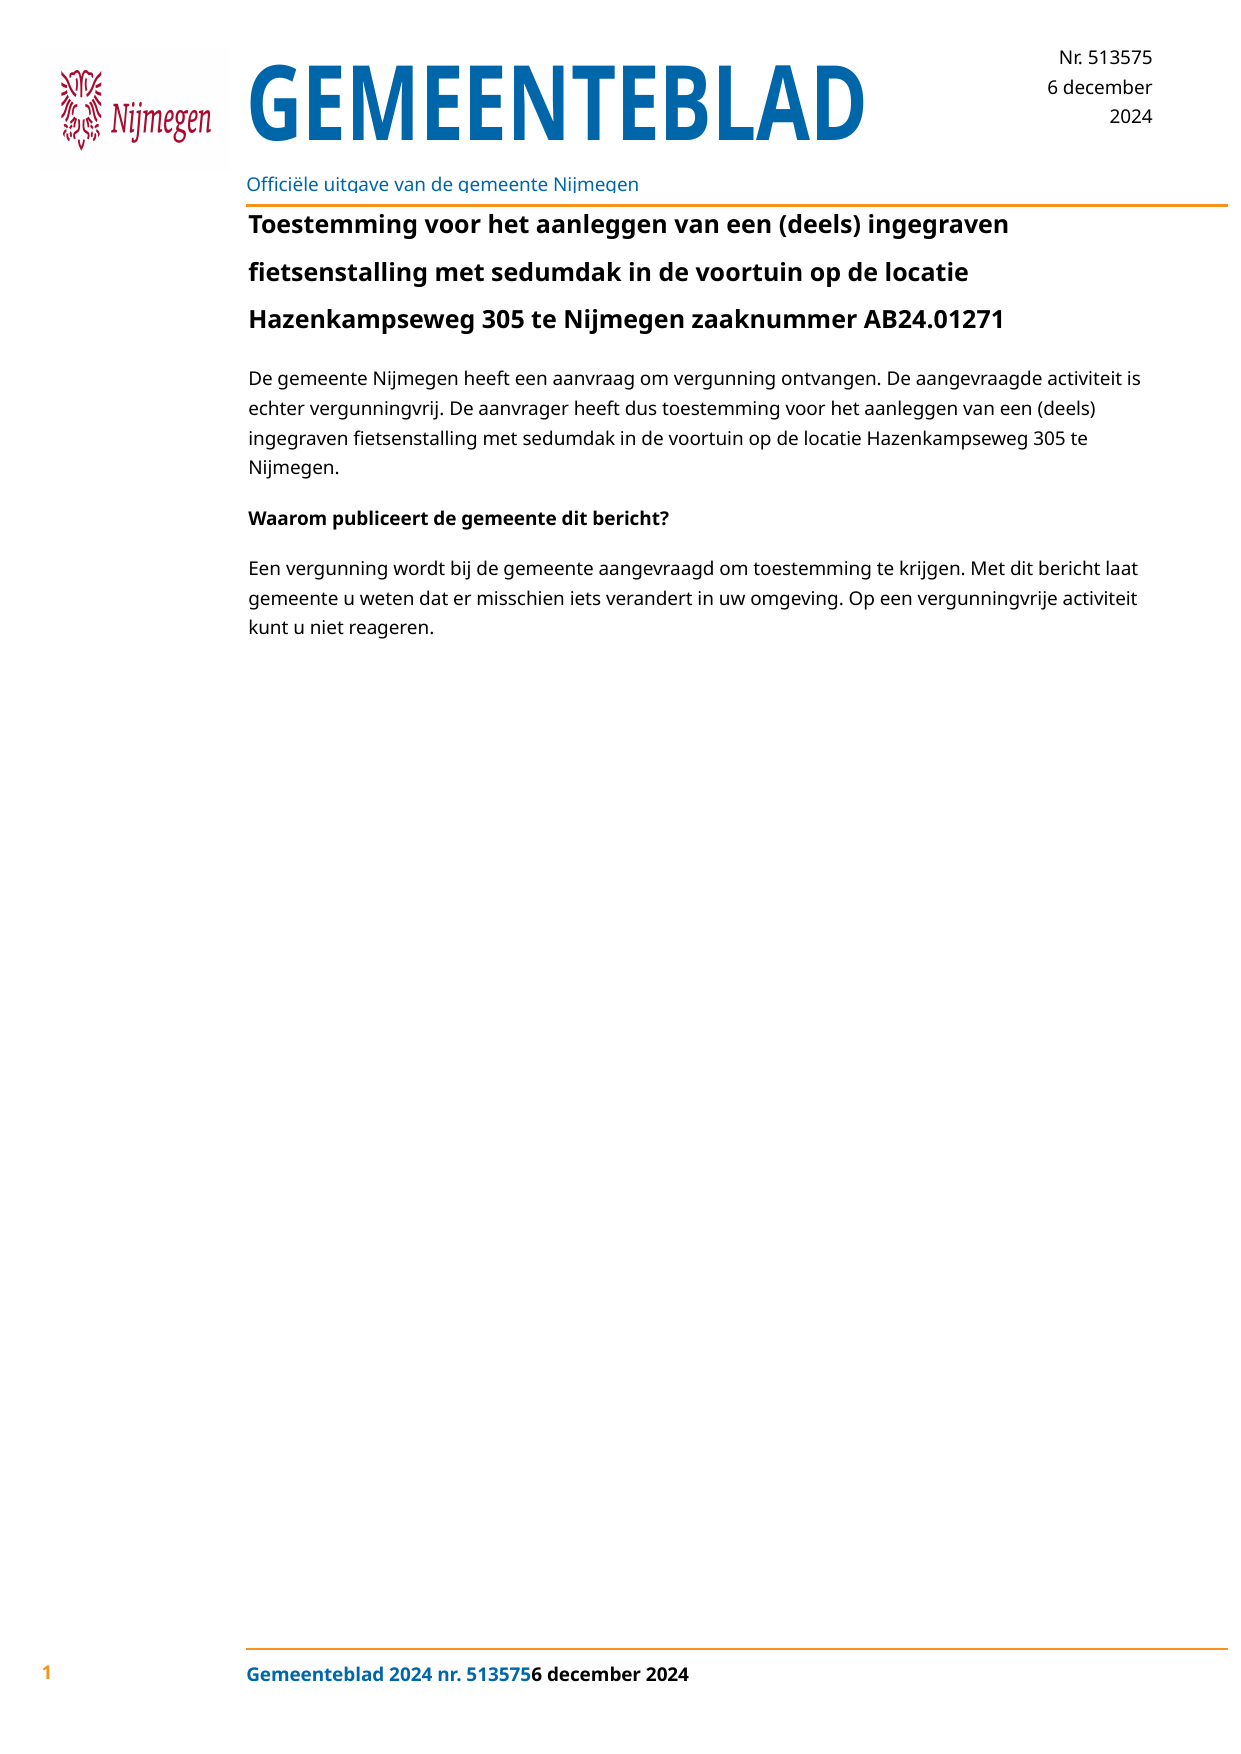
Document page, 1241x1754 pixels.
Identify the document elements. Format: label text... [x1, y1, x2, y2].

text Toestemming voor het aanleggen van een (deels) ingegraven fietsenstalling met sedumdak in de voortuin op de locatie Hazenkampseweg 305 te Nijmegen zaaknummer AB24.01271 [248, 207, 1152, 336]
text De gemeente Nijmegen heeft een aanvraag om vergunning ontvangen. De aangevraagde activiteit is echter vergunningvrij. De aanvrager heeft dus toestemming voor het aanleggen van een (deels) ingegraven fietsenstalling met sedumdak in de voortuin op de locatie Hazenkampseweg 305 te Nijmegen. [248, 366, 1152, 480]
text Waarom publiceert de gemeente dit bericht? [248, 505, 1152, 530]
text Een vergunning wordt bij de gemeente aangevraagd om toestemming te krijgen. Met dit bericht laat gemeente u weten dat er misschien iets verandert in uw omgeving. Op een vergunningvrije activiteit kunt u niet reageren. [248, 555, 1152, 640]
picture [41, 47, 231, 172]
